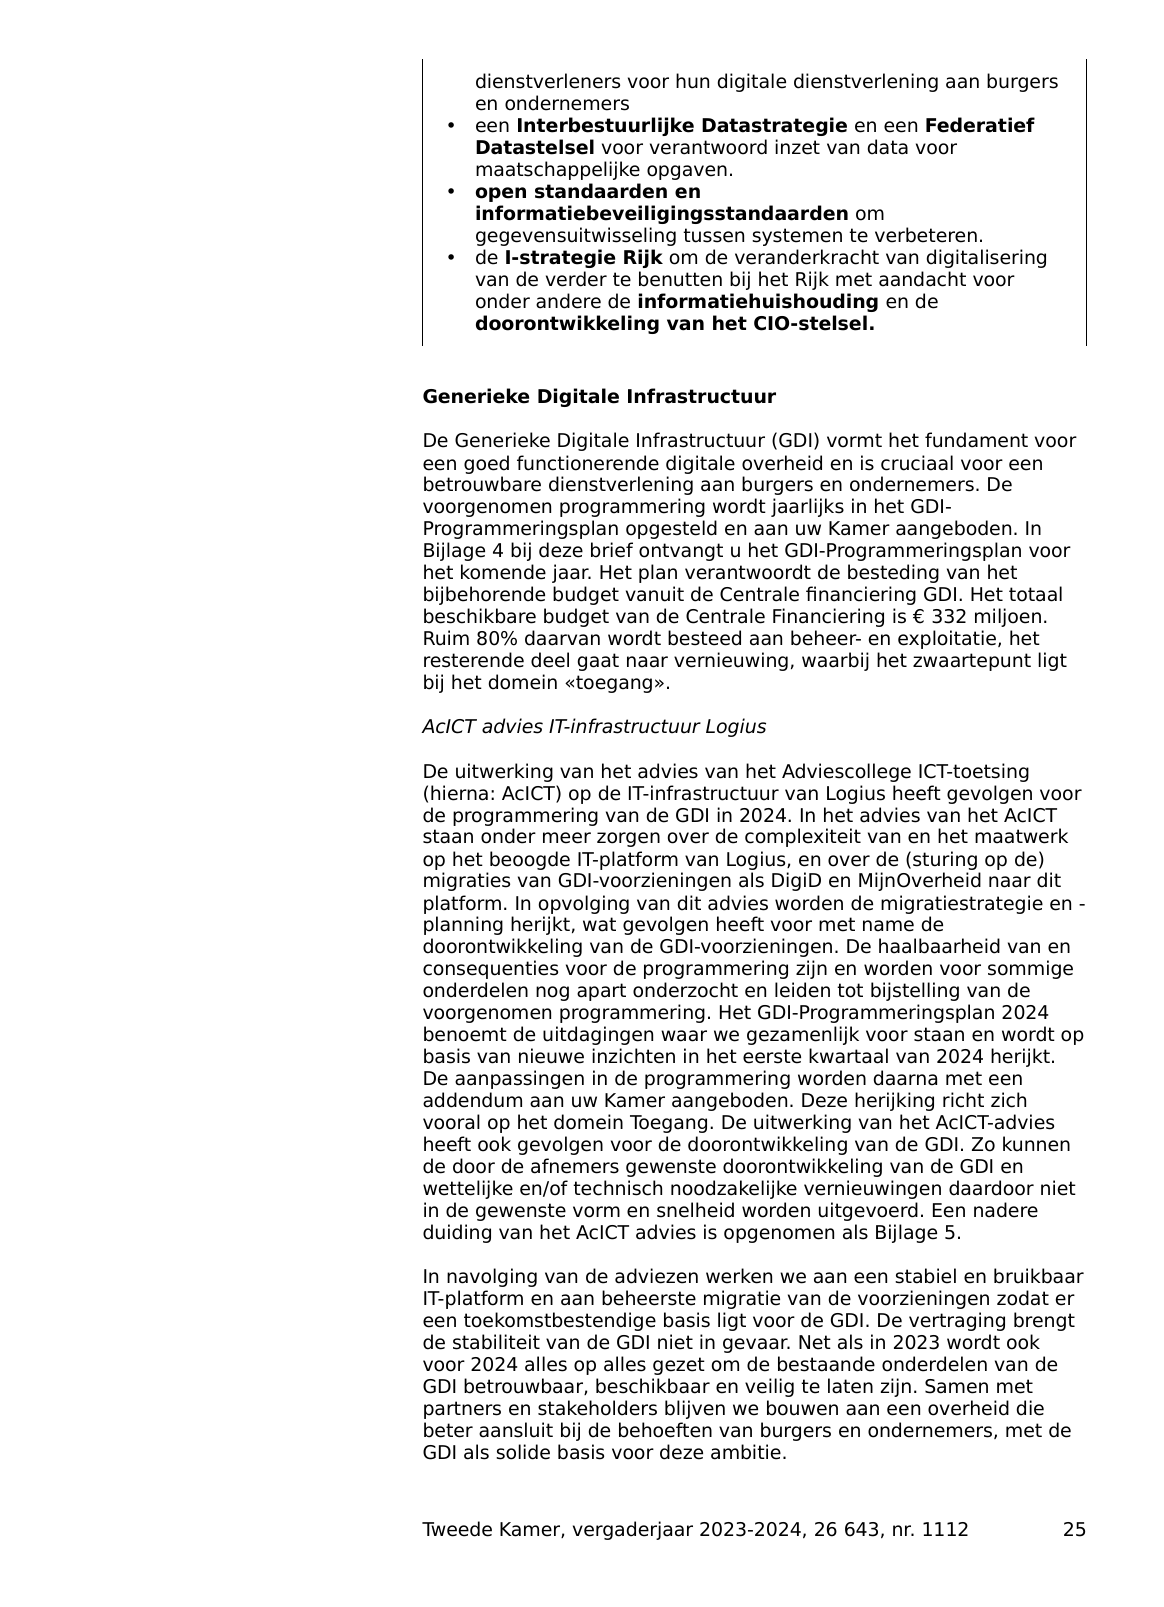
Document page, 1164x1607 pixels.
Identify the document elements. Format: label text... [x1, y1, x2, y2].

text De uitwerking van het advies van het Adviescollege ICT-toetsing (hierna: AcICT) op de IT-infrastructuur van Logius heeft gevolgen voor de programmering van de GDI in 2024. In het advies van het AcICT staan onder meer zorgen over de complexiteit van en het maatwerk op het beoogde IT-platform van Logius, en over de (sturing op de) migraties van GDI-voorzieningen als DigiD en MijnOverheid naar dit platform. In opvolging van dit advies worden de migratiestrategie en -planning herijkt, wat gevolgen heeft voor met name de doorontwikkeling van de GDI-voorzieningen. De haalbaarheid van en consequenties voor de programmering zijn en worden voor sommige onderdelen nog apart onderzocht en leiden tot bijstelling van de voorgenomen programmering. Het GDI-Programmeringsplan 2024 benoemt de uitdagingen waar we gezamenlijk voor staan en wordt op basis van nieuwe inzichten in het eerste kwartaal van 2024 herijkt. De aanpassingen in de programmering worden daarna met een addendum aan uw Kamer aangeboden. Deze herijking richt zich vooral op het domein Toegang. De uitwerking van het AcICT-advies heeft ook gevolgen voor de doorontwikkeling van de GDI. Zo kunnen de door de afnemers gewenste doorontwikkeling van de GDI en wettelijke en/of technisch noodzakelijke vernieuwingen daardoor niet in de gewenste vorm en snelheid worden uitgevoerd. Een nadere duiding van het AcICT advies is opgenomen als Bijlage 5. [422, 761, 1087, 1244]
text De Generieke Digitale Infrastructuur (GDI) vormt het fundament voor een goed functionerende digitale overheid en is cruciaal voor een betrouwbare dienstverlening aan burgers en ondernemers. De voorgenomen programmering wordt jaarlijks in het GDI-Programmeringsplan opgesteld en aan uw Kamer aangeboden. In Bijlage 4 bij deze brief ontvangt u het GDI-Programmeringsplan voor het komende jaar. Het plan verantwoordt de besteding van het bijbehorende budget vanuit de Centrale financiering GDI. Het totaal beschikbare budget van de Centrale Financiering is € 332 miljoen. Ruim 80% daarvan wordt besteed aan beheer- en exploitatie, het resterende deel gaat naar vernieuwing, waarbij het zwaartepunt ligt bij het domein «toegang». [422, 430, 1087, 694]
subtitle AcICT advies IT-infrastructuur Logius [422, 716, 1087, 738]
subtitle Generieke Digitale Infrastructuur [422, 386, 1087, 408]
table_header dienstverleners voor hun digitale dienstverlening aan burgers en ondernemers • een Interbestuurlijke Datastrategie en een Federatief Datastelsel voor verantwoord inzet van data voor maatschappelijke opgaven. • open standaarden en informatiebeveiligingsstandaarden om gegevensuitwisseling tussen systemen te verbeteren. • de I-strategie Rijk om de veranderkracht van digitalisering van de verder te benutten bij het Rijk met aandacht voor onder andere de informatiehuishouding en de doorontwikkeling van het CIO-stelsel. [423, 59, 1086, 346]
text In navolging van de adviezen werken we aan een stabiel en bruikbaar IT-platform en aan beheerste migratie van de voorzieningen zodat er een toekomstbestendige basis ligt voor de GDI. De vertraging brengt de stabiliteit van de GDI niet in gevaar. Net als in 2023 wordt ook voor 2024 alles op alles gezet om de bestaande onderdelen van de GDI betrouwbaar, beschikbaar en veilig te laten zijn. Samen met partners en stakeholders blijven we bouwen aan een overheid die beter aansluit bij de behoeften van burgers en ondernemers, met de GDI als solide basis voor deze ambitie. [422, 1266, 1087, 1464]
